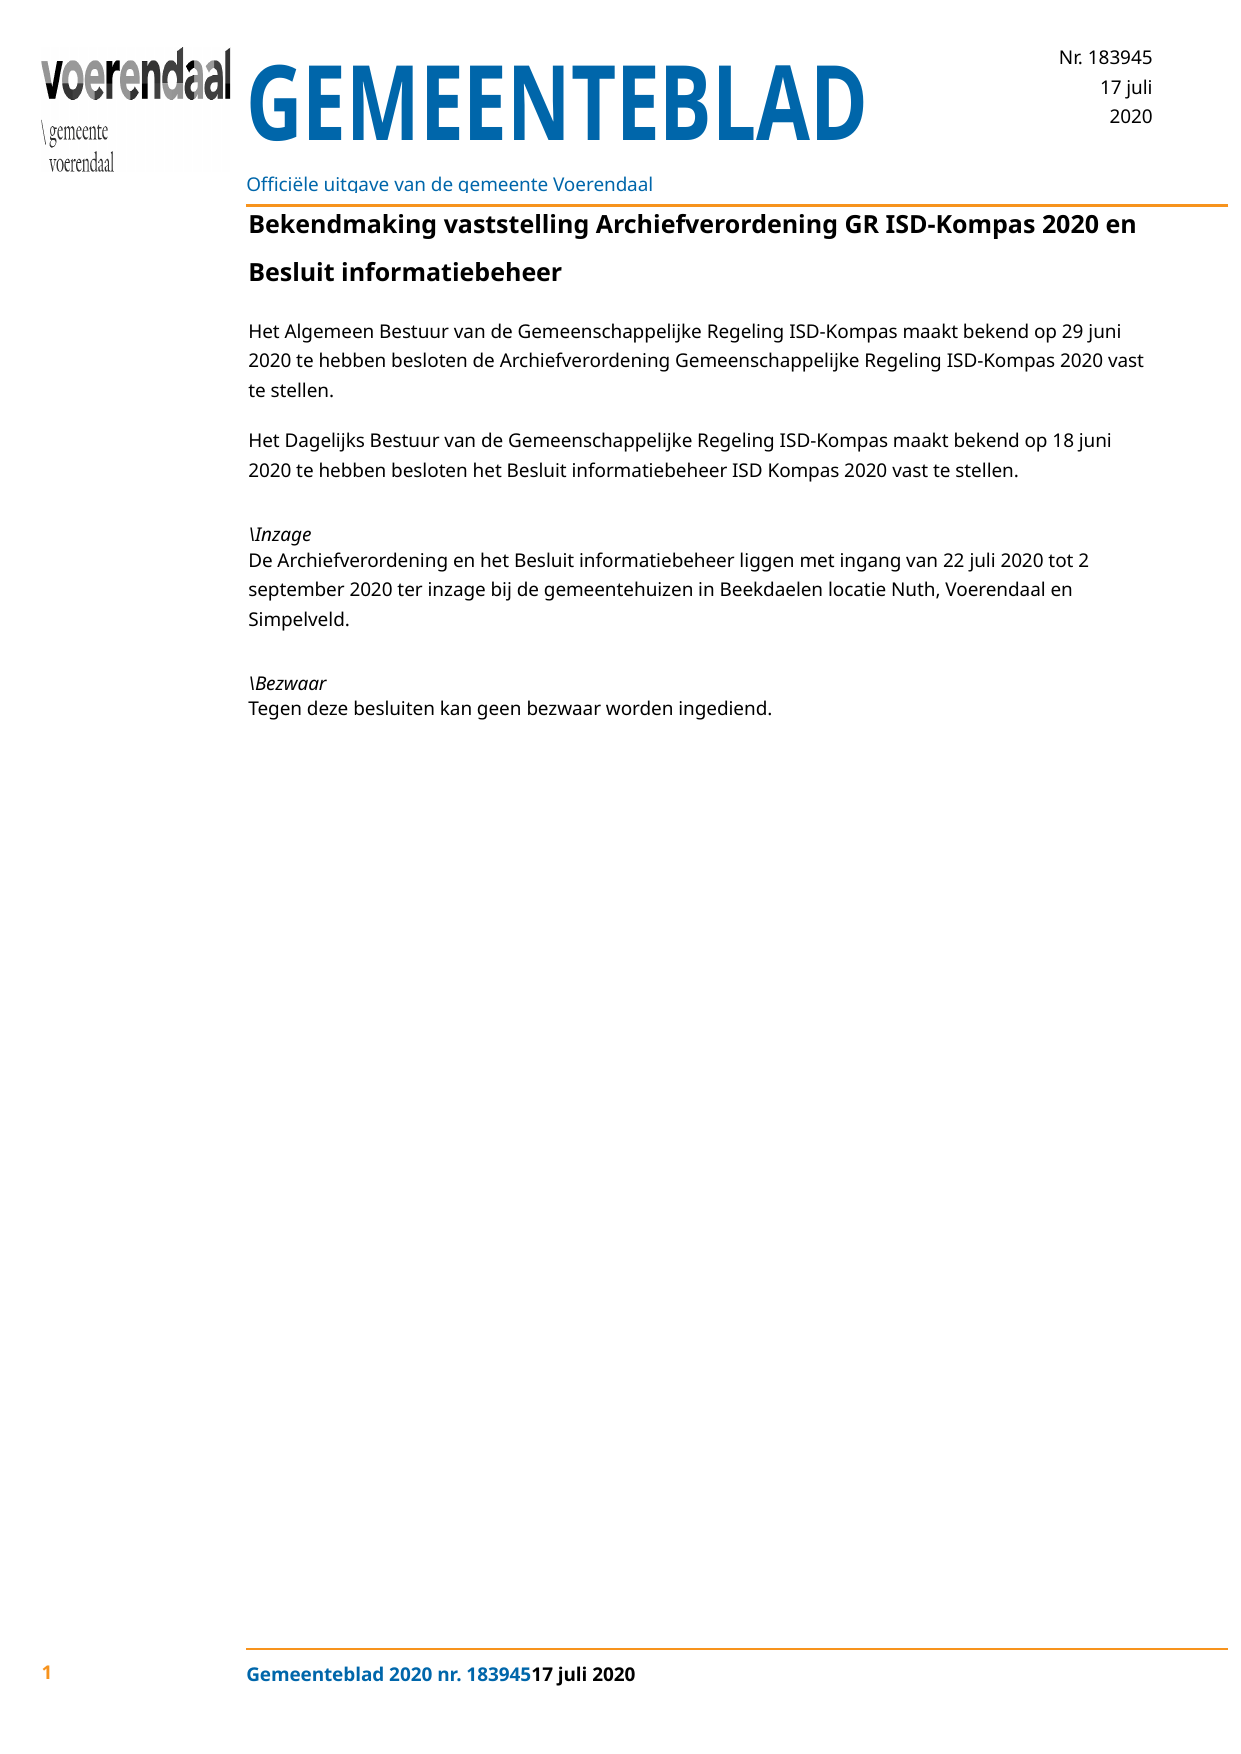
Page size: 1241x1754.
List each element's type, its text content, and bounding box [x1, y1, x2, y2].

text \Inzage [248, 521, 1152, 547]
text \Bezwaar [248, 670, 1152, 696]
text De Archiefverordening en het Besluit informatiebeheer liggen met ingang van 22 juli 2020 tot 2 september 2020 ter inzage bij de gemeentehuizen in Beekdaelen locatie Nuth, Voerendaal en Simpelveld. [248, 547, 1152, 632]
text Bekendmaking vaststelling Archiefverordening GR ISD-Kompas 2020 en Besluit informatiebeheer [248, 207, 1152, 288]
text Het Algemeen Bestuur van de Gemeenschappelijke Regeling ISD-Kompas maakt bekend op 29 juni 2020 te hebben besloten de Archiefverordening Gemeenschappelijke Regeling ISD-Kompas 2020 vast te stellen. [248, 318, 1152, 403]
text Het Dagelijks Bestuur van de Gemeenschappelijke Regeling ISD-Kompas maakt bekend op 18 juni 2020 te hebben besloten het Besluit informatiebeheer ISD Kompas 2020 vast te stellen. [248, 427, 1152, 483]
text Tegen deze besluiten kan geen bezwaar worden ingediend. [248, 696, 1152, 721]
picture [41, 47, 231, 172]
